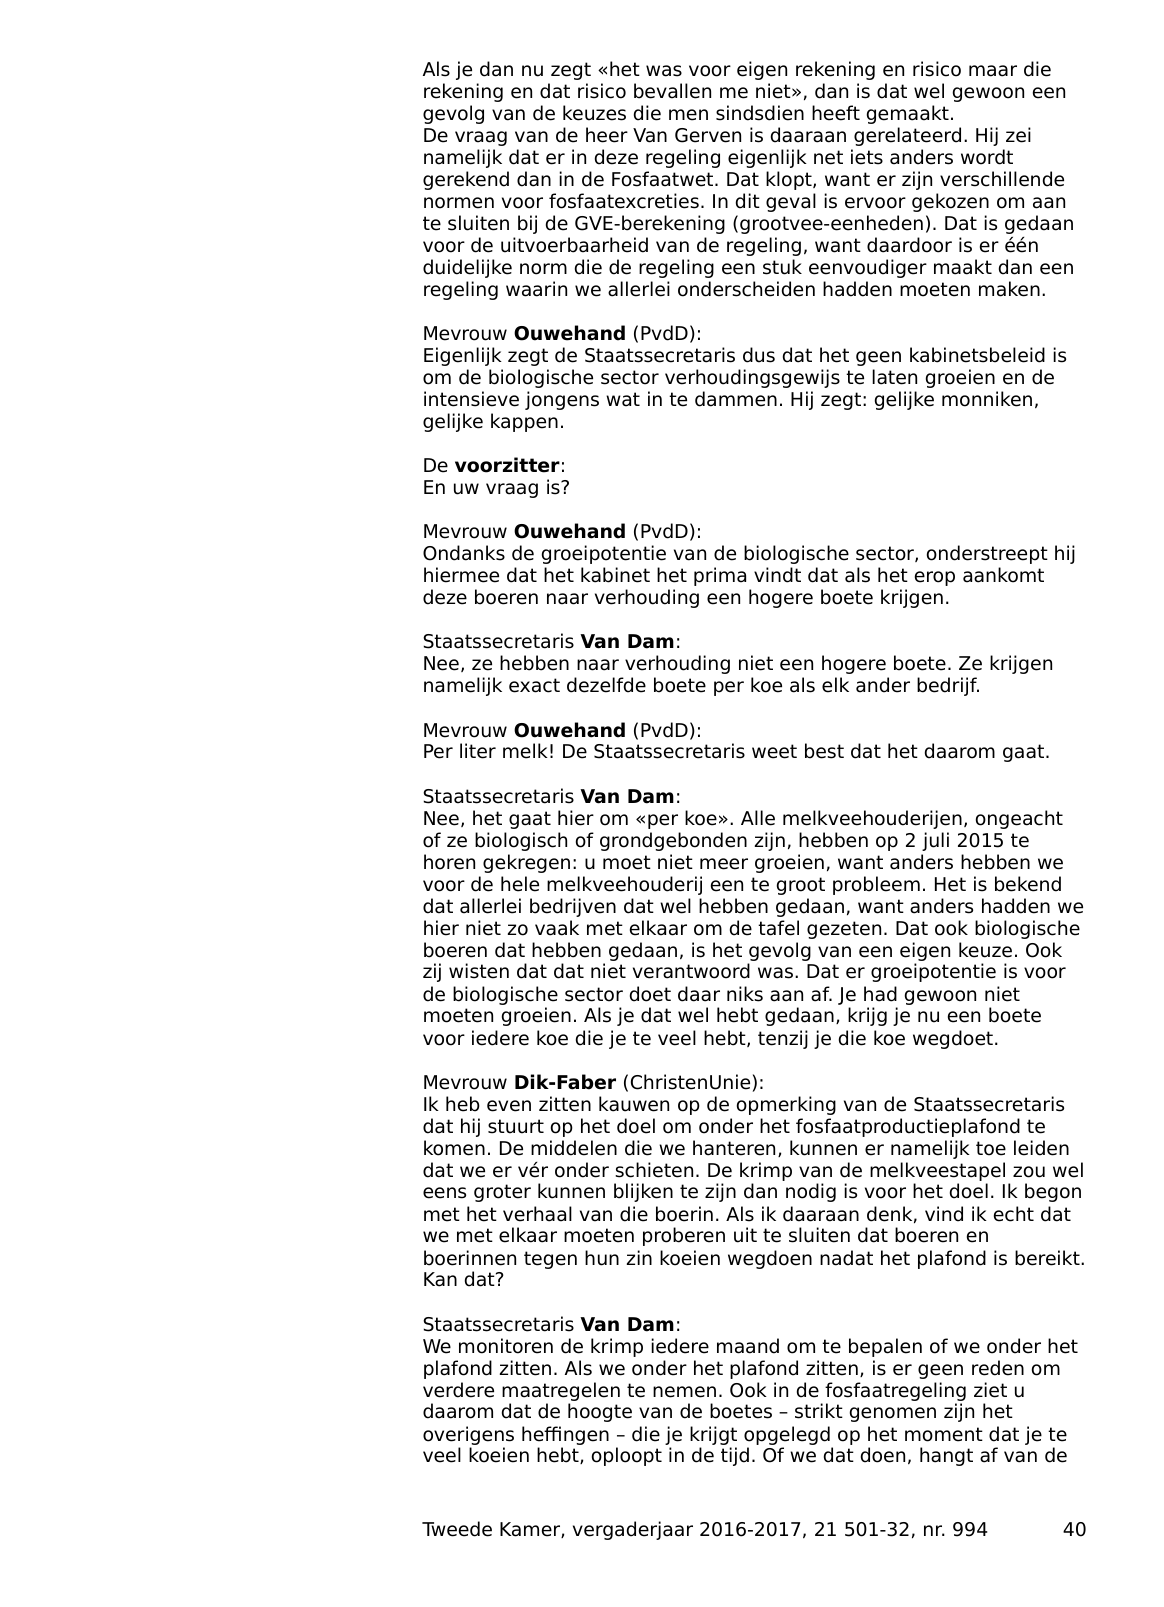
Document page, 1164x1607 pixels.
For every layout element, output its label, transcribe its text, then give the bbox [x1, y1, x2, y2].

text Mevrouw Ouwehand (PvdD): [422, 719, 1087, 741]
text Staatssecretaris Van Dam: [422, 786, 1087, 808]
text We monitoren de krimp iedere maand om te bepalen of we onder het plafond zitten. Als we onder het plafond zitten, is er geen reden om verdere maatregelen te nemen. Ook in de fosfaatregeling ziet u daarom dat de hoogte van de boetes – strikt genomen zijn het overigens heffingen – die je krijgt opgelegd op het moment dat je te veel koeien hebt, oploopt in de tijd. Of we dat doen, hangt af van de [422, 1336, 1087, 1467]
text Nee, het gaat hier om «per koe». Alle melkveehouderijen, ongeacht of ze biologisch of grondgebonden zijn, hebben op 2 juli 2015 te horen gekregen: u moet niet meer groeien, want anders hebben we voor de hele melkveehouderij een te groot probleem. Het is bekend dat allerlei bedrijven dat wel hebben gedaan, want anders hadden we hier niet zo vaak met elkaar om de tafel gezeten. Dat ook biologische boeren dat hebben gedaan, is het gevolg van een eigen keuze. Ook zij wisten dat dat niet verantwoord was. Dat er groeipotentie is voor de biologische sector doet daar niks aan af. Je had gewoon niet moeten groeien. Als je dat wel hebt gedaan, krijg je nu een boete voor iedere koe die je te veel hebt, tenzij je die koe wegdoet. [422, 808, 1087, 1049]
text Staatssecretaris Van Dam: [422, 631, 1087, 653]
text Ondanks de groeipotentie van de biologische sector, onderstreept hij hiermee dat het kabinet het prima vindt dat als het erop aankomt deze boeren naar verhouding een hogere boete krijgen. [422, 543, 1087, 609]
text Nee, ze hebben naar verhouding niet een hogere boete. Ze krijgen namelijk exact dezelfde boete per koe als elk ander bedrijf. [422, 653, 1087, 697]
text Per liter melk! De Staatssecretaris weet best dat het daarom gaat. [422, 741, 1087, 763]
text Ik heb even zitten kauwen op de opmerking van de Staatssecretaris dat hij stuurt op het doel om onder het fosfaatproductieplafond te komen. De middelen die we hanteren, kunnen er namelijk toe leiden dat we er vér onder schieten. De krimp van de melkveestapel zou wel eens groter kunnen blijken te zijn dan nodig is voor het doel. Ik begon met het verhaal van die boerin. Als ik daaraan denk, vind ik echt dat we met elkaar moeten proberen uit te sluiten dat boeren en boerinnen tegen hun zin koeien wegdoen nadat het plafond is bereikt. Kan dat? [422, 1093, 1087, 1291]
text De vraag van de heer Van Gerven is daaraan gerelateerd. Hij zei namelijk dat er in deze regeling eigenlijk net iets anders wordt gerekend dan in de Fosfaatwet. Dat klopt, want er zijn verschillende normen voor fosfaatexcreties. In dit geval is ervoor gekozen om aan te sluiten bij de GVE-berekening (grootvee-eenheden). Dat is gedaan voor de uitvoerbaarheid van de regeling, want daardoor is er één duidelijke norm die de regeling een stuk eenvoudiger maakt dan een regeling waarin we allerlei onderscheiden hadden moeten maken. [422, 125, 1087, 301]
text En uw vraag is? [422, 477, 1087, 499]
text Mevrouw Ouwehand (PvdD): [422, 323, 1087, 345]
text Mevrouw Dik-Faber (ChristenUnie): [422, 1072, 1087, 1093]
text Staatssecretaris Van Dam: [422, 1313, 1087, 1336]
text De voorzitter: [422, 455, 1087, 477]
text Mevrouw Ouwehand (PvdD): [422, 521, 1087, 543]
text Eigenlijk zegt de Staatssecretaris dus dat het geen kabinetsbeleid is om de biologische sector verhoudingsgewijs te laten groeien en de intensieve jongens wat in te dammen. Hij zegt: gelijke monniken, gelijke kappen. [422, 345, 1087, 433]
text Als je dan nu zegt «het was voor eigen rekening en risico maar die rekening en dat risico bevallen me niet», dan is dat wel gewoon een gevolg van de keuzes die men sindsdien heeft gemaakt. [422, 59, 1087, 125]
